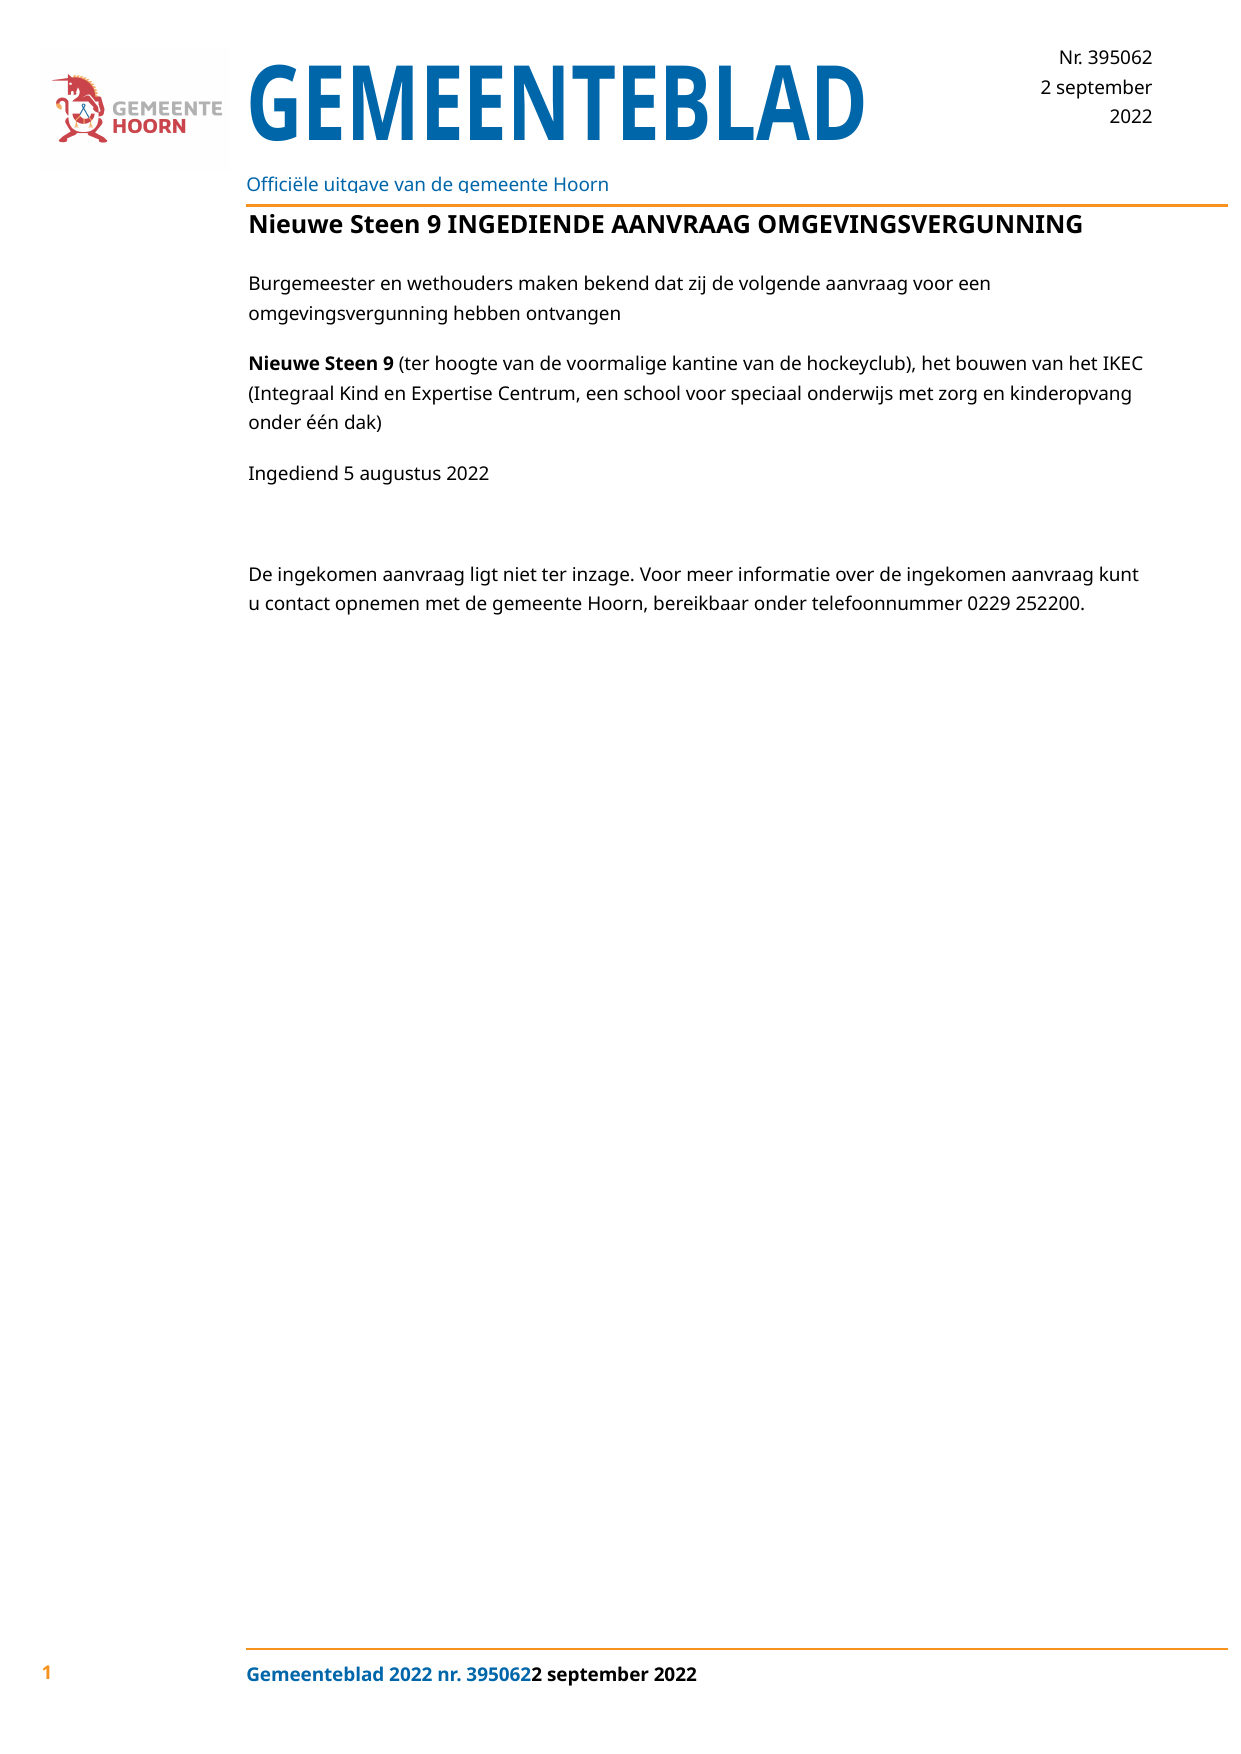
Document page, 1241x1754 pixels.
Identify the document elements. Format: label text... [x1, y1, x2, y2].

picture [41, 47, 231, 172]
text Nieuwe Steen 9 (ter hoogte van de voormalige kantine van de hockeyclub), het bouwen van het IKEC (Integraal Kind en Expertise Centrum, een school voor speciaal onderwijs met zorg en kinderopvang onder één dak) [248, 350, 1152, 435]
text Burgemeester en wethouders maken bekend dat zij de volgende aanvraag voor een omgevingsvergunning hebben ontvangen [248, 270, 1152, 326]
text Ingediend 5 augustus 2022 [248, 460, 1152, 486]
text De ingekomen aanvraag ligt niet ter inzage. Voor meer informatie over de ingekomen aanvraag kunt u contact opnemen met de gemeente Hoorn, bereikbaar onder telefoonnummer 0229 252200. [248, 561, 1152, 616]
text Nieuwe Steen 9 INGEDIENDE AANVRAAG OMGEVINGSVERGUNNING [248, 207, 1152, 241]
